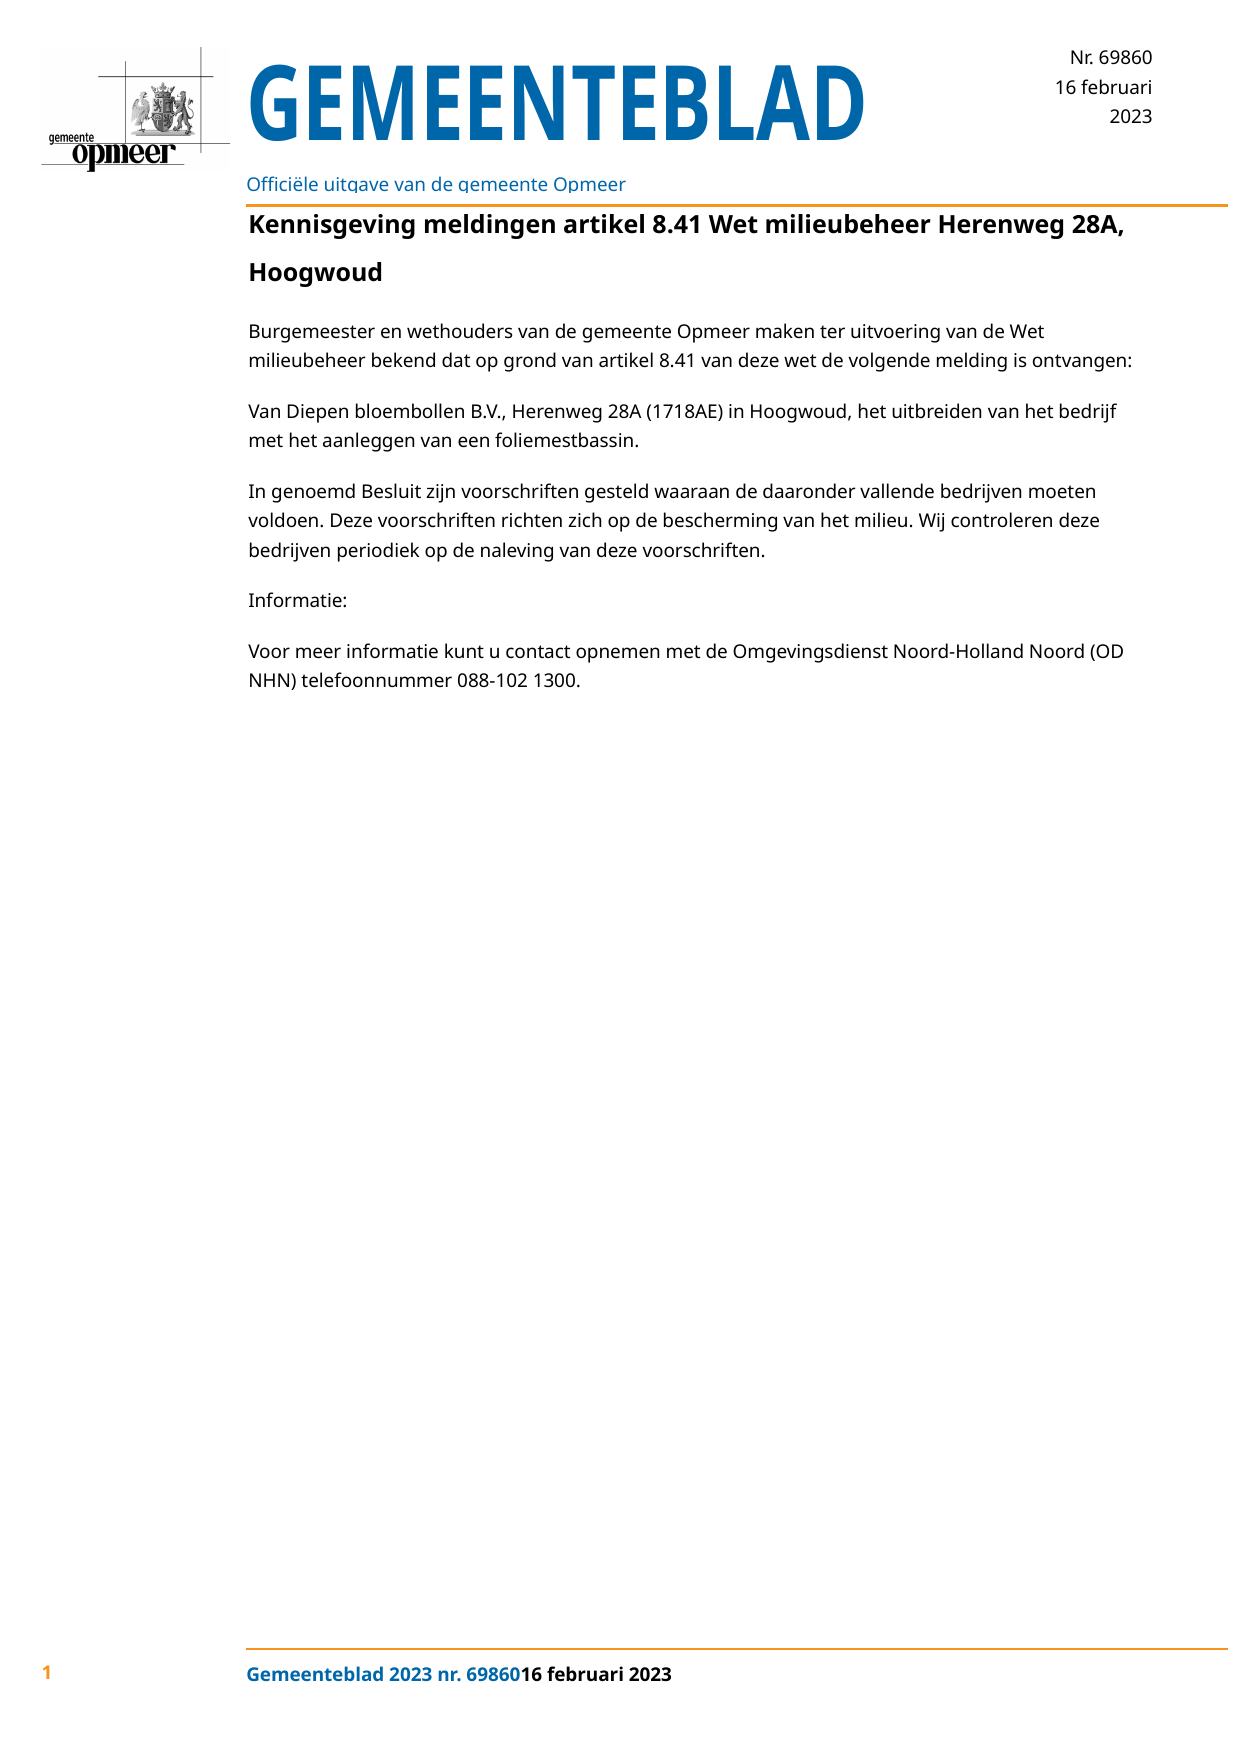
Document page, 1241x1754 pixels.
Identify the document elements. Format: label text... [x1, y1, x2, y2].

picture [41, 47, 231, 172]
text Informatie: [248, 587, 1152, 613]
text Van Diepen bloembollen B.V., Herenweg 28A (1718AE) in Hoogwoud, het uitbreiden van het bedrijf met het aanleggen van een foliemestbassin. [248, 398, 1152, 453]
text Burgemeester en wethouders van de gemeente Opmeer maken ter uitvoering van de Wet milieubeheer bekend dat op grond van artikel 8.41 van deze wet de volgende melding is ontvangen: [248, 318, 1152, 373]
text Kennisgeving meldingen artikel 8.41 Wet milieubeheer Herenweg 28A, Hoogwoud [248, 207, 1152, 288]
text Voor meer informatie kunt u contact opnemen met de Omgevingsdienst Noord-Holland Noord (OD NHN) telefoonnummer 088-102 1300. [248, 638, 1152, 693]
text In genoemd Besluit zijn voorschriften gesteld waaraan de daaronder vallende bedrijven moeten voldoen. Deze voorschriften richten zich op de bescherming van het milieu. Wij controleren deze bedrijven periodiek op de naleving van deze voorschriften. [248, 478, 1152, 563]
